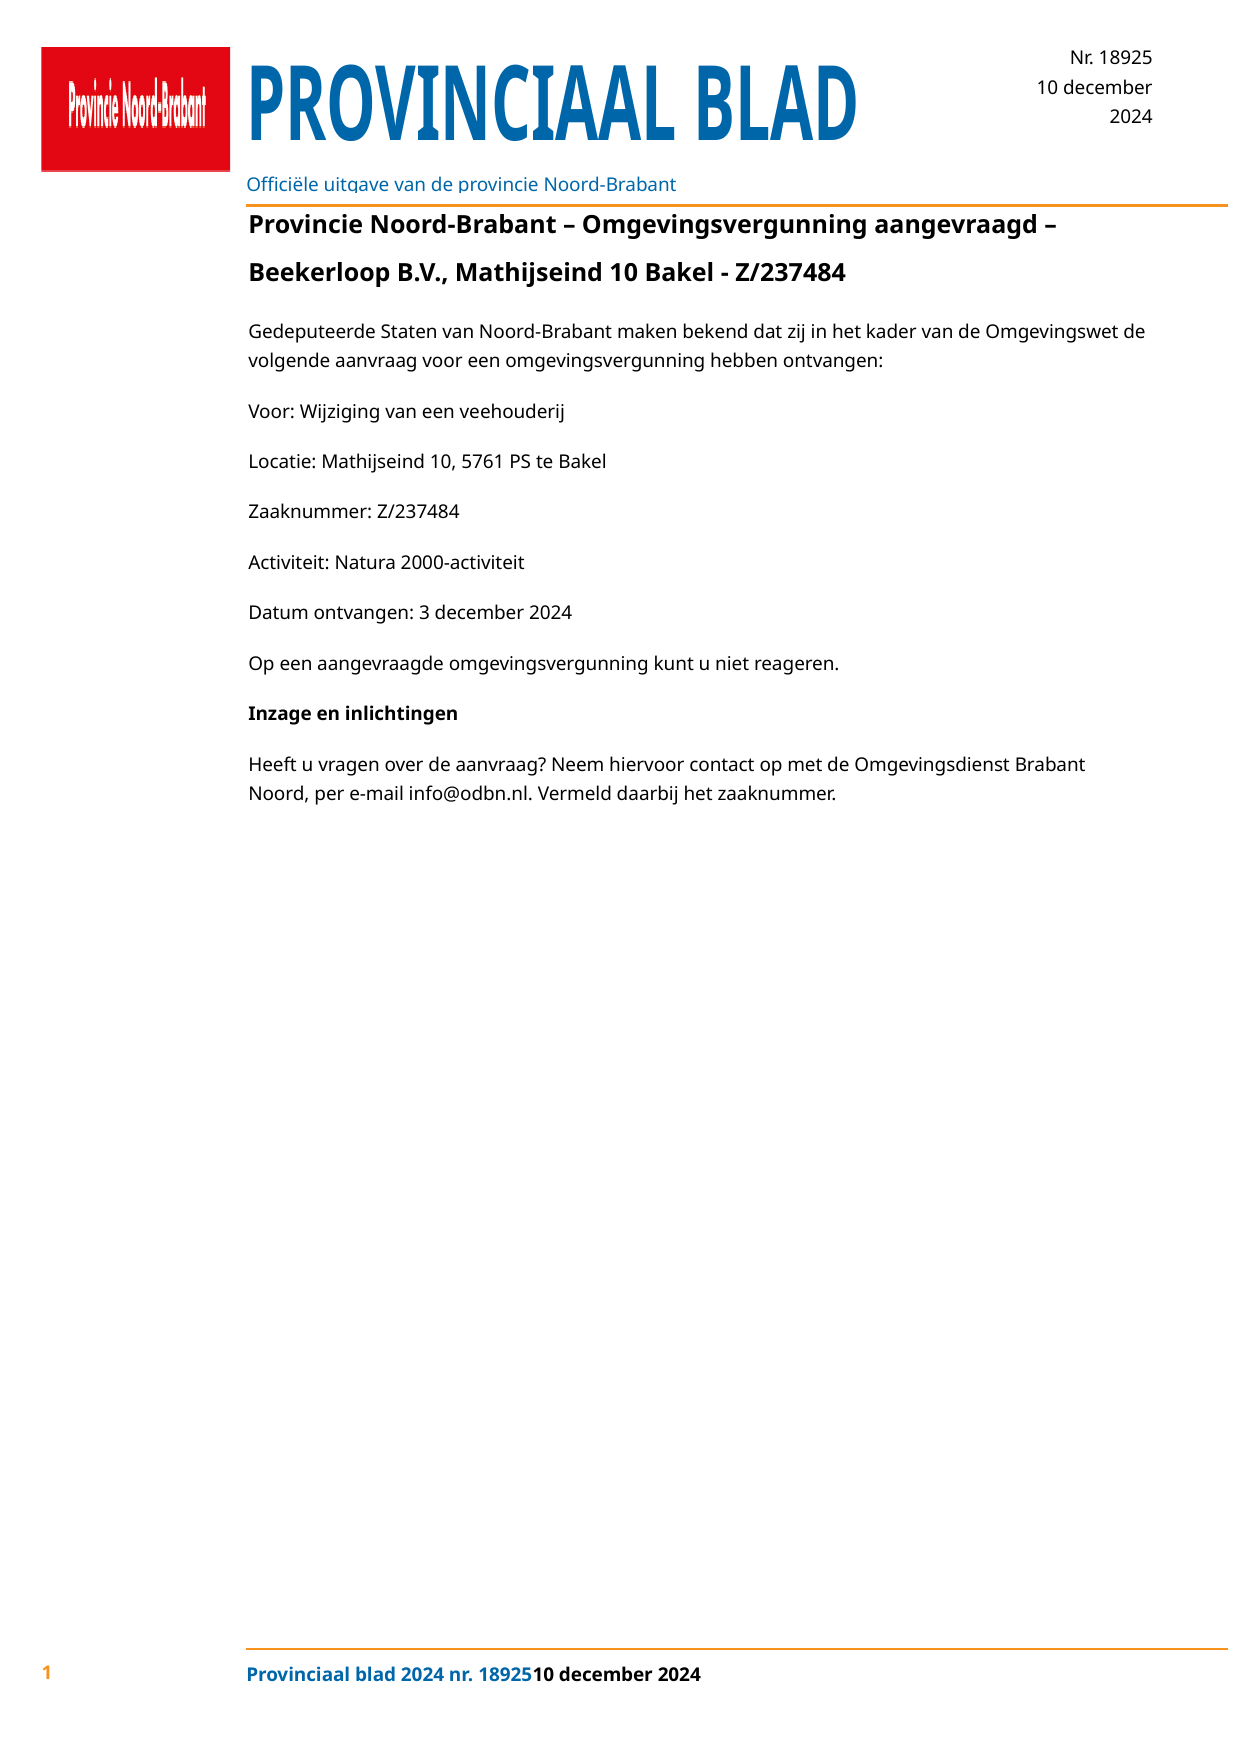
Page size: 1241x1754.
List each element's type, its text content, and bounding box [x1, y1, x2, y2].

text Gedeputeerde Staten van Noord-Brabant maken bekend dat zij in het kader van de Omgevingswet de volgende aanvraag voor een omgevingsvergunning hebben ontvangen: [248, 318, 1152, 373]
text Activiteit: Natura 2000-activiteit [248, 549, 1152, 575]
text Heeft u vragen over de aanvraag? Neem hiervoor contact op met de Omgevingsdienst Brabant Noord, per e-mail info@odbn.nl. Vermeld daarbij het zaaknummer. [248, 751, 1152, 806]
text Provincie Noord-Brabant – Omgevingsvergunning aangevraagd – Beekerloop B.V., Mathijseind 10 Bakel - Z/237484 [248, 207, 1152, 288]
text Voor: Wijziging van een veehouderij [248, 398, 1152, 424]
text Inzage en inlichtingen [248, 700, 1152, 726]
text Zaaknummer: Z/237484 [248, 499, 1152, 524]
text Op een aangevraagde omgevingsvergunning kunt u niet reageren. [248, 650, 1152, 676]
text Datum ontvangen: 3 december 2024 [248, 599, 1152, 625]
text Locatie: Mathijseind 10, 5761 PS te Bakel [248, 448, 1152, 474]
picture [41, 47, 231, 172]
